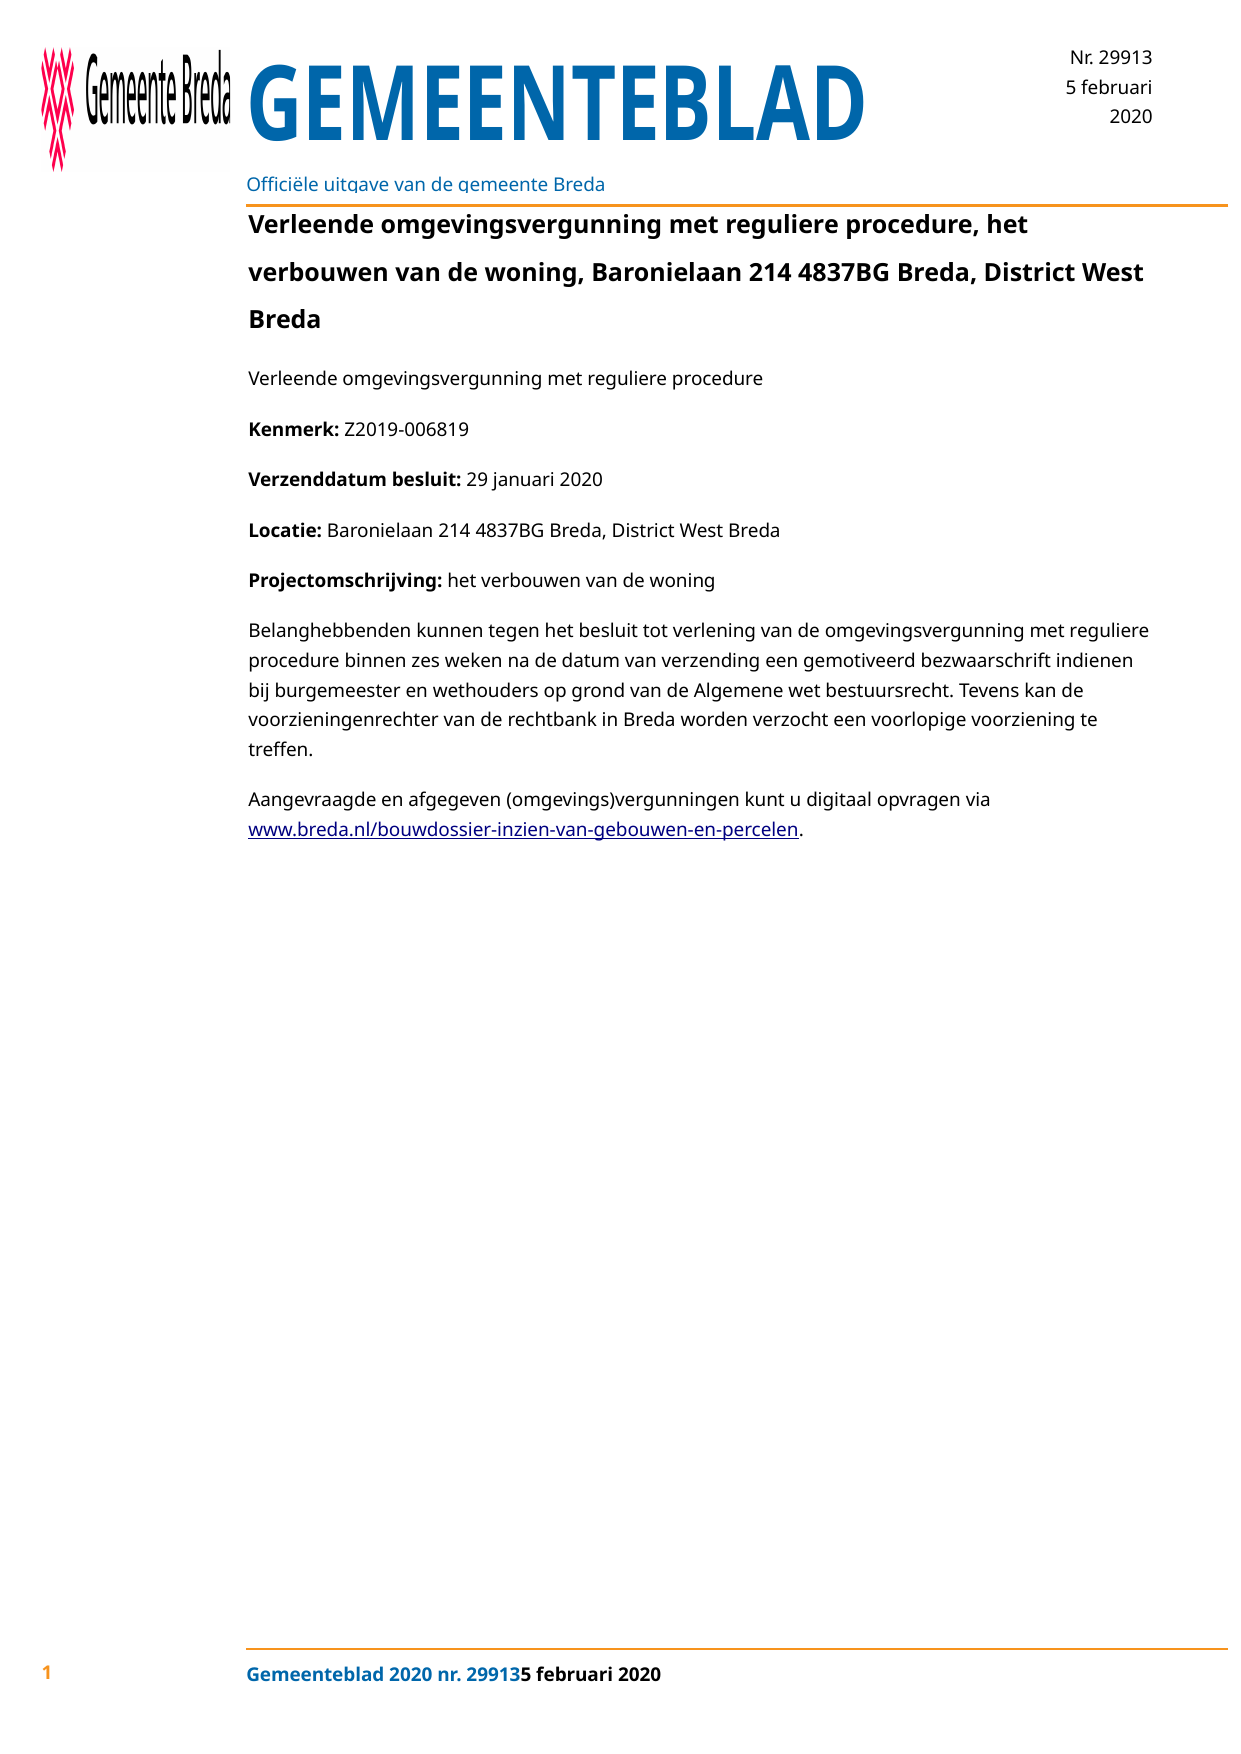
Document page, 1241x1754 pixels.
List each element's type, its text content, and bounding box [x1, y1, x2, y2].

text Locatie: Baronielaan 214 4837BG Breda, District West Breda [248, 517, 1152, 542]
text Aangevraagde en afgegeven (omgevings)vergunningen kunt u digitaal opvragen via www.breda.nl/bouwdossier-inzien-van-gebouwen-en-percelen. [248, 786, 1152, 842]
text Belanghebbenden kunnen tegen het besluit tot verlening van de omgevingsvergunning met reguliere procedure binnen zes weken na de datum van verzending een gemotiveerd bezwaarschrift indienen bij burgemeester en wethouders op grond van de Algemene wet bestuursrecht. Tevens kan de voorzieningenrechter van de rechtbank in Breda worden verzocht een voorlopige voorziening te treffen. [248, 618, 1152, 762]
text Kenmerk: Z2019-006819 [248, 416, 1152, 442]
text Verleende omgevingsvergunning met reguliere procedure [248, 366, 1152, 391]
text Projectomschrijving: het verbouwen van de woning [248, 567, 1152, 593]
picture [41, 47, 231, 172]
text Verleende omgevingsvergunning met reguliere procedure, het verbouwen van de woning, Baronielaan 214 4837BG Breda, District West Breda [248, 207, 1152, 336]
text Verzenddatum besluit: 29 januari 2020 [248, 466, 1152, 492]
